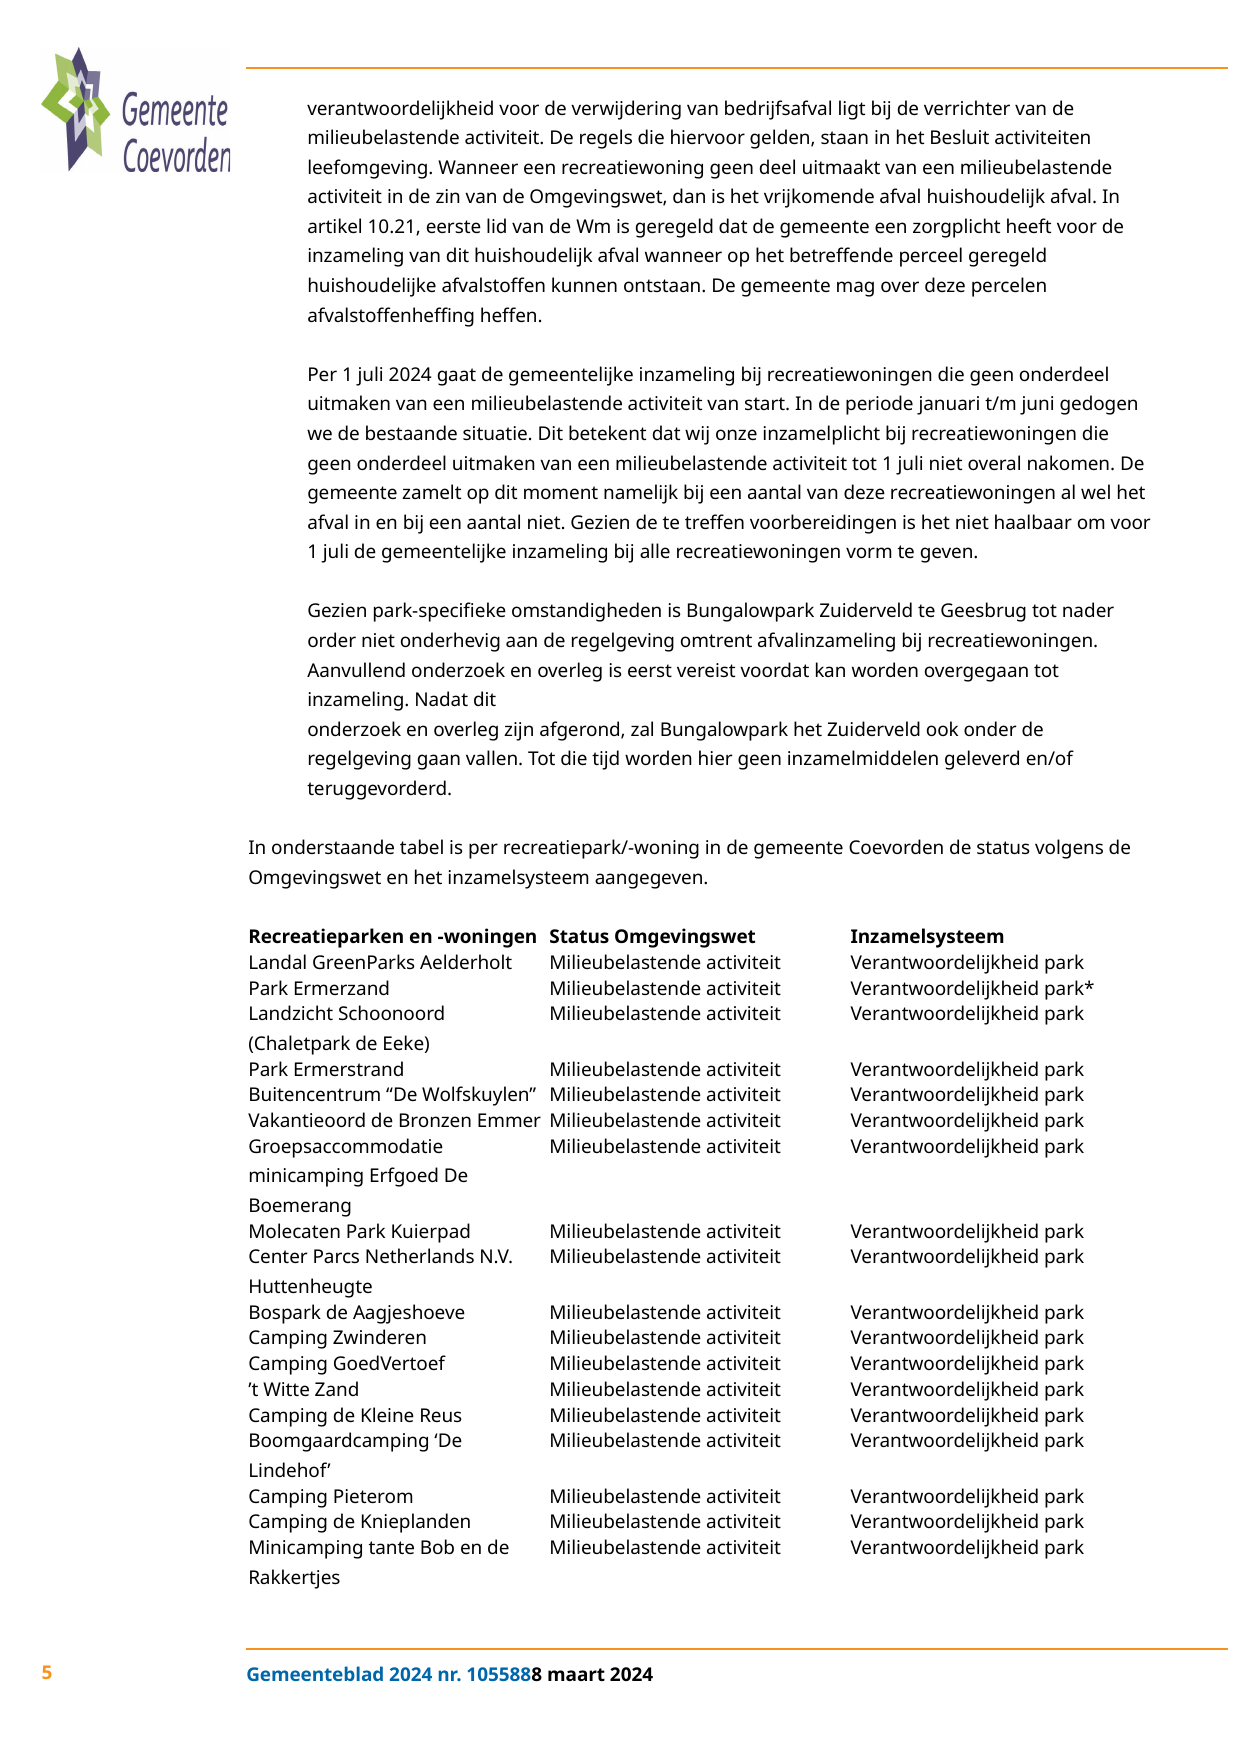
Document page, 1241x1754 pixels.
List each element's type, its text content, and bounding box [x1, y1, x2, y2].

table_cell Milieubelastende activiteit [549, 1350, 850, 1376]
table_cell Verantwoordelijkheid park [850, 1402, 1152, 1427]
table_cell Milieubelastende activiteit [549, 1133, 850, 1218]
table_cell Milieubelastende activiteit [549, 1325, 850, 1350]
table_cell Bospark de Aagjeshoeve [248, 1299, 549, 1324]
table_cell Verantwoordelijkheid park [850, 1056, 1152, 1081]
table_cell Buitencentrum “De Wolfskuylen” [248, 1081, 549, 1107]
text In onderstaande tabel is per recreatiepark/-woning in de gemeente Coevorden de status volgens de Omgevingswet en het inzamelsysteem aangegeven. [248, 834, 1152, 890]
list verantwoordelijkheid voor de verwijdering van bedrijfsafval ligt bij de verrichter van de milieubelastende activiteit. De regels die hiervoor gelden, staan in het Besluit activiteiten leefomgeving. Wanneer een recreatiewoning geen deel uitmaakt van een milieubelastende activiteit in de zin van de Omgevingswet, dan is het vrijkomende afval huishoudelijk afval. In artikel 10.21, eerste lid van de Wm is geregeld dat de gemeente een zorgplicht heeft voor de inzameling van dit huishoudelijk afval wanneer op het betreffende perceel geregeld huishoudelijke afvalstoffen kunnen ontstaan. De gemeente mag over deze percelen afvalstoffenheffing heffen. [248, 95, 1152, 328]
table_cell Verantwoordelijkheid park [850, 1299, 1152, 1324]
table_cell Camping Pieterom [248, 1483, 549, 1508]
table_cell Landzicht Schoonoord (Chaletpark de Eeke) [248, 1000, 549, 1056]
table_cell Verantwoordelijkheid park [850, 1534, 1152, 1589]
table_cell Verantwoordelijkheid park [850, 1509, 1152, 1534]
table_cell Milieubelastende activiteit [549, 1000, 850, 1056]
table_cell Verantwoordelijkheid park [850, 1244, 1152, 1299]
table_cell Boomgaardcamping ‘De Lindehof’ [248, 1428, 549, 1483]
table_cell Camping de Kleine Reus [248, 1402, 549, 1427]
table_cell Verantwoordelijkheid park* [850, 975, 1152, 1000]
table_cell Verantwoordelijkheid park [850, 1483, 1152, 1508]
table_cell Milieubelastende activiteit [549, 1509, 850, 1534]
list Per 1 juli 2024 gaat de gemeentelijke inzameling bij recreatiewoningen die geen onderdeel uitmaken van een milieubelastende activiteit van start. In de periode januari t/m juni gedogen we de bestaande situatie. Dit betekent dat wij onze inzamelplicht bij recreatiewoningen die geen onderdeel uitmaken van een milieubelastende activiteit tot 1 juli niet overal nakomen. De gemeente zamelt op dit moment namelijk bij een aantal van deze recreatiewoningen al wel het afval in en bij een aantal niet. Gezien de te treffen voorbereidingen is het niet haalbaar om voor 1 juli de gemeentelijke inzameling bij alle recreatiewoningen vorm te geven. [248, 361, 1152, 564]
picture [41, 47, 231, 172]
table_cell Milieubelastende activiteit [549, 1376, 850, 1402]
table_cell Verantwoordelijkheid park [850, 1133, 1152, 1218]
table_cell Milieubelastende activiteit [549, 949, 850, 975]
table_cell Milieubelastende activiteit [549, 975, 850, 1000]
table_cell Camping de Knieplanden [248, 1509, 549, 1534]
table_cell Milieubelastende activiteit [549, 1483, 850, 1508]
table_cell Milieubelastende activiteit [549, 1299, 850, 1324]
table_cell Camping GoedVertoef [248, 1350, 549, 1376]
table_cell Groepsaccommodatie minicamping Erfgoed De Boemerang [248, 1133, 549, 1218]
list onderzoek en overleg zijn afgerond, zal Bungalowpark het Zuiderveld ook onder de regelgeving gaan vallen. Tot die tijd worden hier geen inzamelmiddelen geleverd en/of teruggevorderd. [248, 716, 1152, 801]
table_cell Verantwoordelijkheid park [850, 1218, 1152, 1243]
table_header Inzamelsysteem [850, 923, 1152, 949]
table_cell Verantwoordelijkheid park [850, 949, 1152, 975]
table_cell Vakantieoord de Bronzen Emmer [248, 1107, 549, 1133]
table_cell Milieubelastende activiteit [549, 1081, 850, 1107]
table_cell Verantwoordelijkheid park [850, 1081, 1152, 1107]
table_cell Center Parcs Netherlands N.V. Huttenheugte [248, 1244, 549, 1299]
table_cell Molecaten Park Kuierpad [248, 1218, 549, 1243]
table_cell Landal GreenParks Aelderholt [248, 949, 549, 975]
table_cell Verantwoordelijkheid park [850, 1376, 1152, 1402]
table_cell Verantwoordelijkheid park [850, 1000, 1152, 1056]
table_header Status Omgevingswet [549, 923, 850, 949]
table_cell Verantwoordelijkheid park [850, 1428, 1152, 1483]
table_cell Milieubelastende activiteit [549, 1534, 850, 1589]
table_cell Park Ermerstrand [248, 1056, 549, 1081]
table_cell Verantwoordelijkheid park [850, 1350, 1152, 1376]
table_header Recreatieparken en -woningen [248, 923, 549, 949]
table_cell Milieubelastende activiteit [549, 1056, 850, 1081]
table_cell Verantwoordelijkheid park [850, 1325, 1152, 1350]
table_cell Milieubelastende activiteit [549, 1428, 850, 1483]
table_cell Park Ermerzand [248, 975, 549, 1000]
table_cell Milieubelastende activiteit [549, 1218, 850, 1243]
table_cell Milieubelastende activiteit [549, 1402, 850, 1427]
table_cell Milieubelastende activiteit [549, 1244, 850, 1299]
table_cell Camping Zwinderen [248, 1325, 549, 1350]
table_cell Verantwoordelijkheid park [850, 1107, 1152, 1133]
list Gezien park-specifieke omstandigheden is Bungalowpark Zuiderveld te Geesbrug tot nader order niet onderhevig aan de regelgeving omtrent afvalinzameling bij recreatiewoningen. Aanvullend onderzoek en overleg is eerst vereist voordat kan worden overgegaan tot inzameling. Nadat dit [248, 598, 1152, 712]
table_cell ’t Witte Zand [248, 1376, 549, 1402]
table_cell Minicamping tante Bob en de Rakkertjes [248, 1534, 549, 1589]
table_cell Milieubelastende activiteit [549, 1107, 850, 1133]
